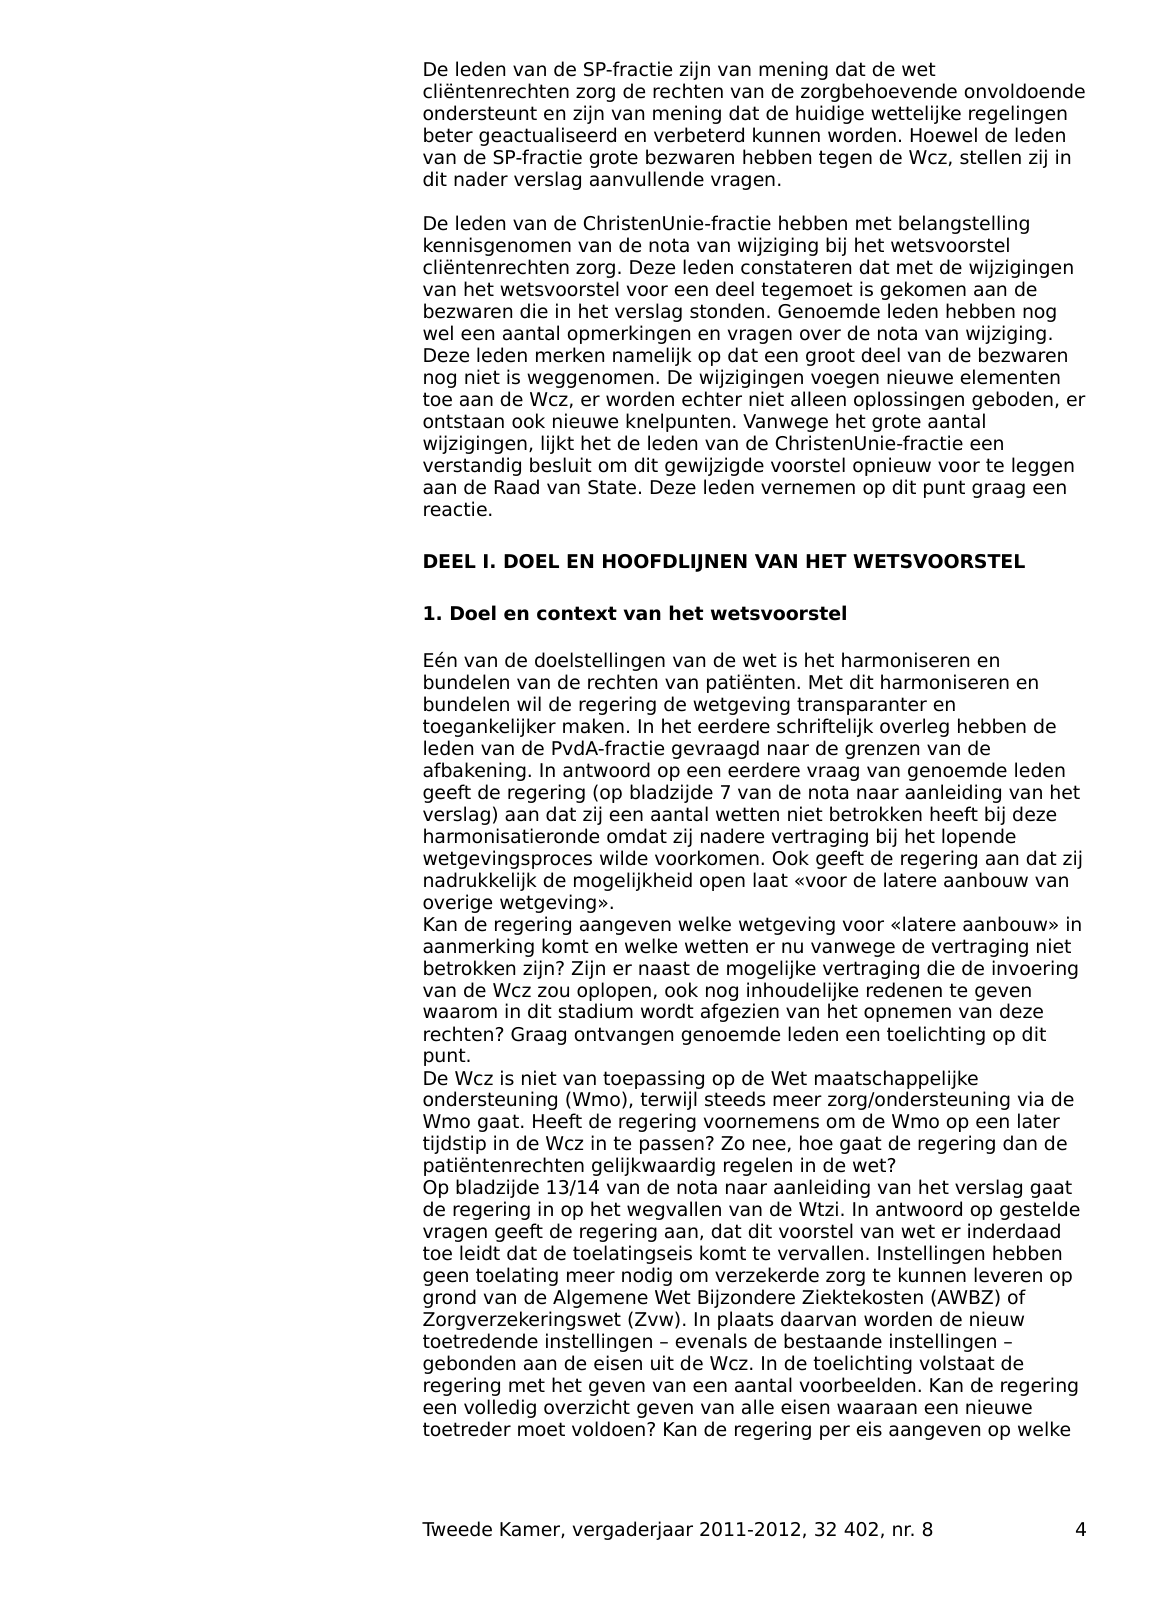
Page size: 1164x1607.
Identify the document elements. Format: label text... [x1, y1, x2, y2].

text Kan de regering aangeven welke wetgeving voor «latere aanbouw» in aanmerking komt en welke wetten er nu vanwege de vertraging niet betrokken zijn? Zijn er naast de mogelijke vertraging die de invoering van de Wcz zou oplopen, ook nog inhoudelijke redenen te geven waarom in dit stadium wordt afgezien van het opnemen van deze rechten? Graag ontvangen genoemde leden een toelichting op dit punt. [422, 913, 1087, 1067]
subtitle 1. Doel en context van het wetsvoorstel [422, 603, 1087, 625]
text Op bladzijde 13/14 van de nota naar aanleiding van het verslag gaat de regering in op het wegvallen van de Wtzi. In antwoord op gestelde vragen geeft de regering aan, dat dit voorstel van wet er inderdaad toe leidt dat de toelatingseis komt te vervallen. Instellingen hebben geen toelating meer nodig om verzekerde zorg te kunnen leveren op grond van de Algemene Wet Bijzondere Ziektekosten (AWBZ) of Zorgverzekeringswet (Zvw). In plaats daarvan worden de nieuw toetredende instellingen – evenals de bestaande instellingen – gebonden aan de eisen uit de Wcz. In de toelichting volstaat de regering met het geven van een aantal voorbeelden. Kan de regering een volledig overzicht geven van alle eisen waaraan een nieuwe toetreder moet voldoen? Kan de regering per eis aangeven op welke [422, 1177, 1087, 1441]
text De leden van de SP-fractie zijn van mening dat de wet cliëntenrechten zorg de rechten van de zorgbehoevende onvoldoende ondersteunt en zijn van mening dat de huidige wettelijke regelingen beter geactualiseerd en verbeterd kunnen worden. Hoewel de leden van de SP-fractie grote bezwaren hebben tegen de Wcz, stellen zij in dit nader verslag aanvullende vragen. [422, 59, 1087, 191]
text De leden van de ChristenUnie-fractie hebben met belangstelling kennisgenomen van de nota van wijziging bij het wetsvoorstel cliëntenrechten zorg. Deze leden constateren dat met de wijzigingen van het wetsvoorstel voor een deel tegemoet is gekomen aan de bezwaren die in het verslag stonden. Genoemde leden hebben nog wel een aantal opmerkingen en vragen over de nota van wijziging. [422, 213, 1087, 345]
subtitle DEEL I. DOEL EN HOOFDLIJNEN VAN HET WETSVOORSTEL [422, 551, 1087, 573]
text Deze leden merken namelijk op dat een groot deel van de bezwaren nog niet is weggenomen. De wijzigingen voegen nieuwe elementen toe aan de Wcz, er worden echter niet alleen oplossingen geboden, er ontstaan ook nieuwe knelpunten. Vanwege het grote aantal wijzigingen, lijkt het de leden van de ChristenUnie-fractie een verstandig besluit om dit gewijzigde voorstel opnieuw voor te leggen aan de Raad van State. Deze leden vernemen op dit punt graag een reactie. [422, 345, 1087, 521]
text De Wcz is niet van toepassing op de Wet maatschappelijke ondersteuning (Wmo), terwijl steeds meer zorg/ondersteuning via de Wmo gaat. Heeft de regering voornemens om de Wmo op een later tijdstip in de Wcz in te passen? Zo nee, hoe gaat de regering dan de patiëntenrechten gelijkwaardig regelen in de wet? [422, 1067, 1087, 1177]
text Eén van de doelstellingen van de wet is het harmoniseren en bundelen van de rechten van patiënten. Met dit harmoniseren en bundelen wil de regering de wetgeving transparanter en toegankelijker maken. In het eerdere schriftelijk overleg hebben de leden van de PvdA-fractie gevraagd naar de grenzen van de afbakening. In antwoord op een eerdere vraag van genoemde leden geeft de regering (op bladzijde 7 van de nota naar aanleiding van het verslag) aan dat zij een aantal wetten niet betrokken heeft bij deze harmonisatieronde omdat zij nadere vertraging bij het lopende wetgevingsproces wilde voorkomen. Ook geeft de regering aan dat zij nadrukkelijk de mogelijkheid open laat «voor de latere aanbouw van overige wetgeving». [422, 650, 1087, 913]
